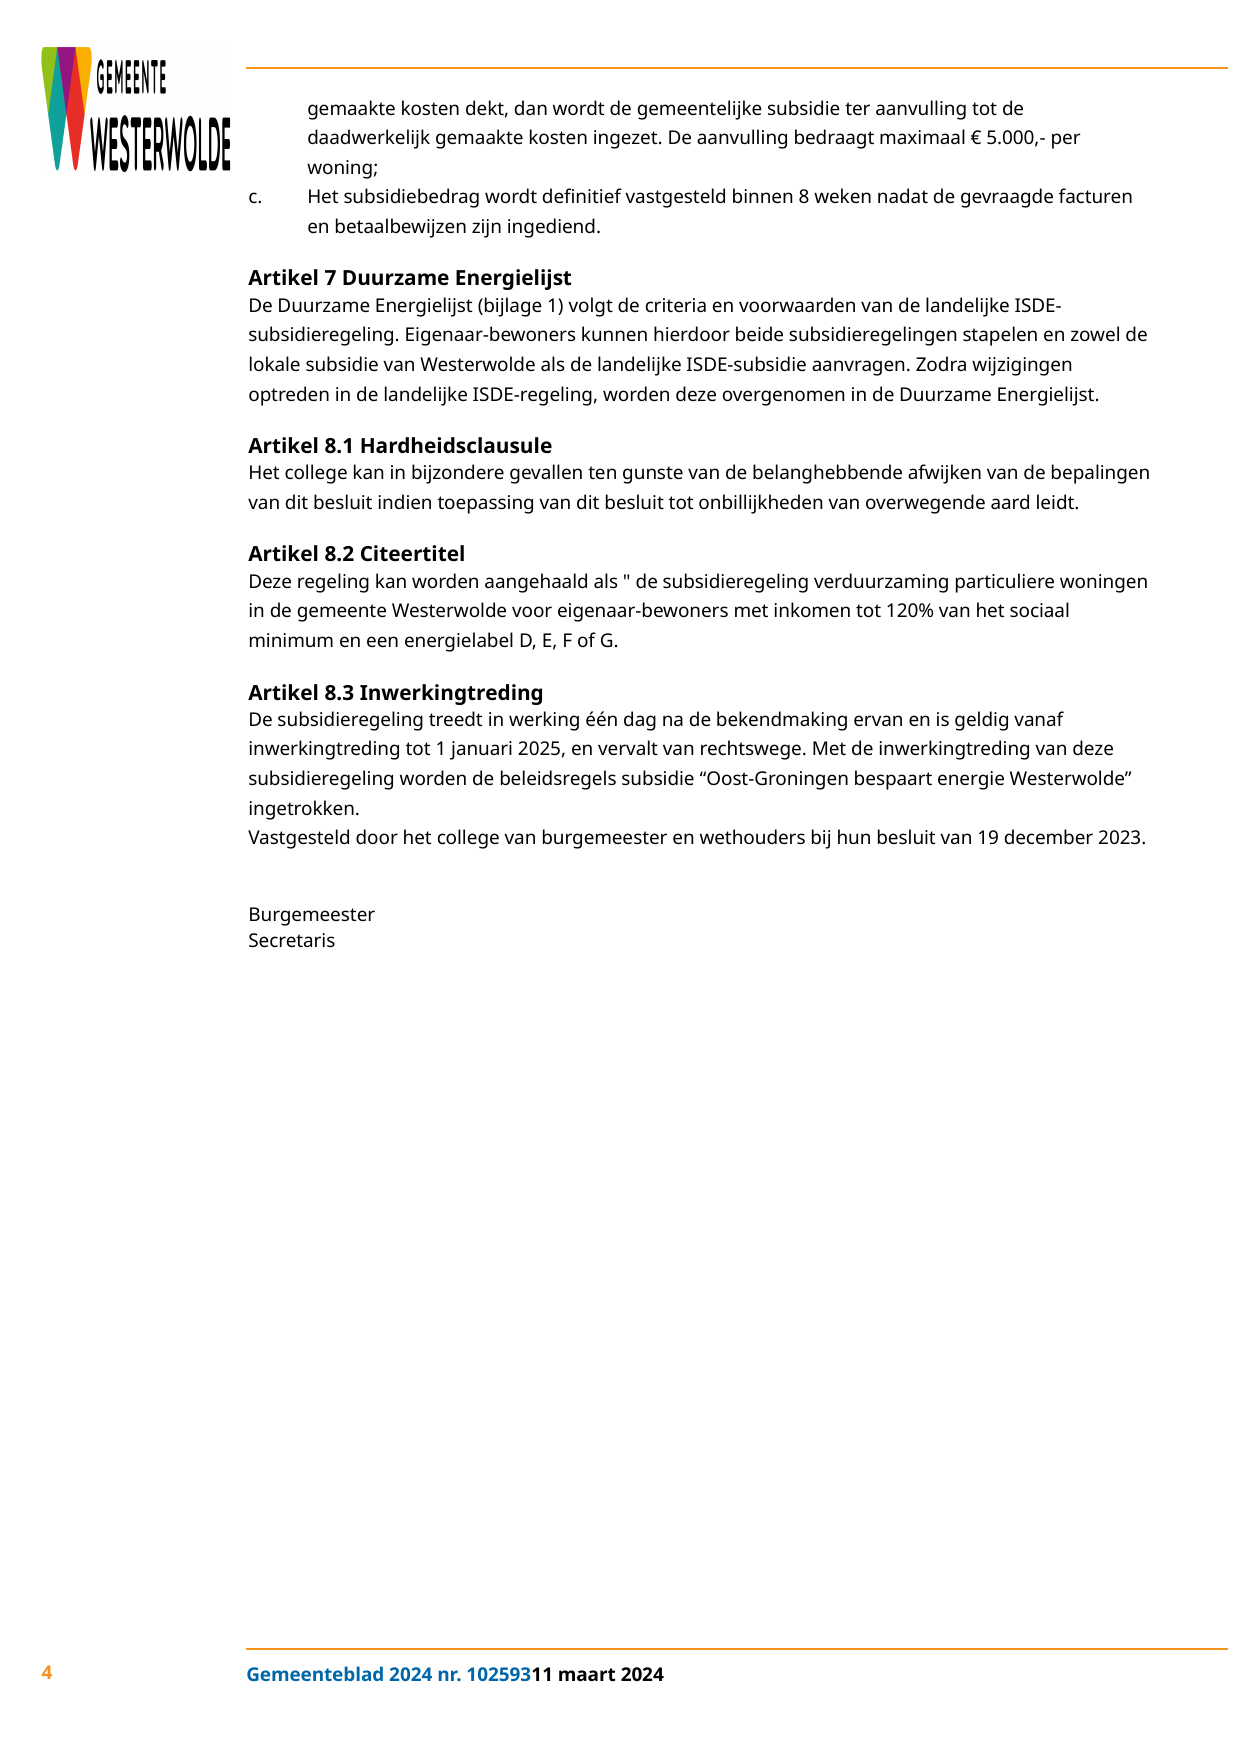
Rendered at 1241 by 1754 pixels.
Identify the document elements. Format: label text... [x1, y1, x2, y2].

text Burgemeester [248, 902, 1152, 927]
list Het subsidiebedrag wordt definitief vastgesteld binnen 8 weken nadat de gevraagde facturen en betaalbewijzen zijn ingediend. [248, 183, 1152, 239]
text Artikel 8.1 Hardheidsclausule [248, 431, 1152, 459]
text Artikel 8.3 Inwerkingtreding [248, 678, 1152, 706]
text De Duurzame Energielijst (bijlage 1) volgt de criteria en voorwaarden van de landelijke ISDE-subsidieregeling. Eigenaar-bewoners kunnen hierdoor beide subsidieregelingen stapelen en zowel de lokale subsidie van Westerwolde als de landelijke ISDE-subsidie aanvragen. Zodra wijzigingen optreden in de landelijke ISDE-regeling, worden deze overgenomen in de Duurzame Energielijst. [248, 292, 1152, 406]
text Deze regeling kan worden aangehaald als " de subsidieregeling verduurzaming particuliere woningen in de gemeente Westerwolde voor eigenaar-bewoners met inkomen tot 120% van het sociaal minimum en een energielabel D, E, F of G. [248, 568, 1152, 653]
text Het college kan in bijzondere gevallen ten gunste van de belanghebbende afwijken van de bepalingen van dit besluit indien toepassing van dit besluit tot onbillijkheden van overwegende aard leidt. [248, 459, 1152, 515]
text De subsidieregeling treedt in werking één dag na de bekendmaking ervan en is geldig vanaf inwerkingtreding tot 1 januari 2025, en vervalt van rechtswege. Met de inwerkingtreding van deze subsidieregeling worden de beleidsregels subsidie “Oost-Groningen bespaart energie Westerwolde” ingetrokken. [248, 706, 1152, 821]
picture [41, 47, 231, 172]
list gemaakte kosten dekt, dan wordt de gemeentelijke subsidie ter aanvulling tot de daadwerkelijk gemaakte kosten ingezet. De aanvulling bedraagt maximaal € 5.000,- per woning; [248, 95, 1152, 180]
text Artikel 8.2 Citeertitel [248, 539, 1152, 568]
text Secretaris [248, 927, 1152, 953]
text Artikel 7 Duurzame Energielijst [248, 263, 1152, 292]
text Vastgesteld door het college van burgemeester en wethouders bij hun besluit van 19 december 2023. [248, 824, 1152, 850]
